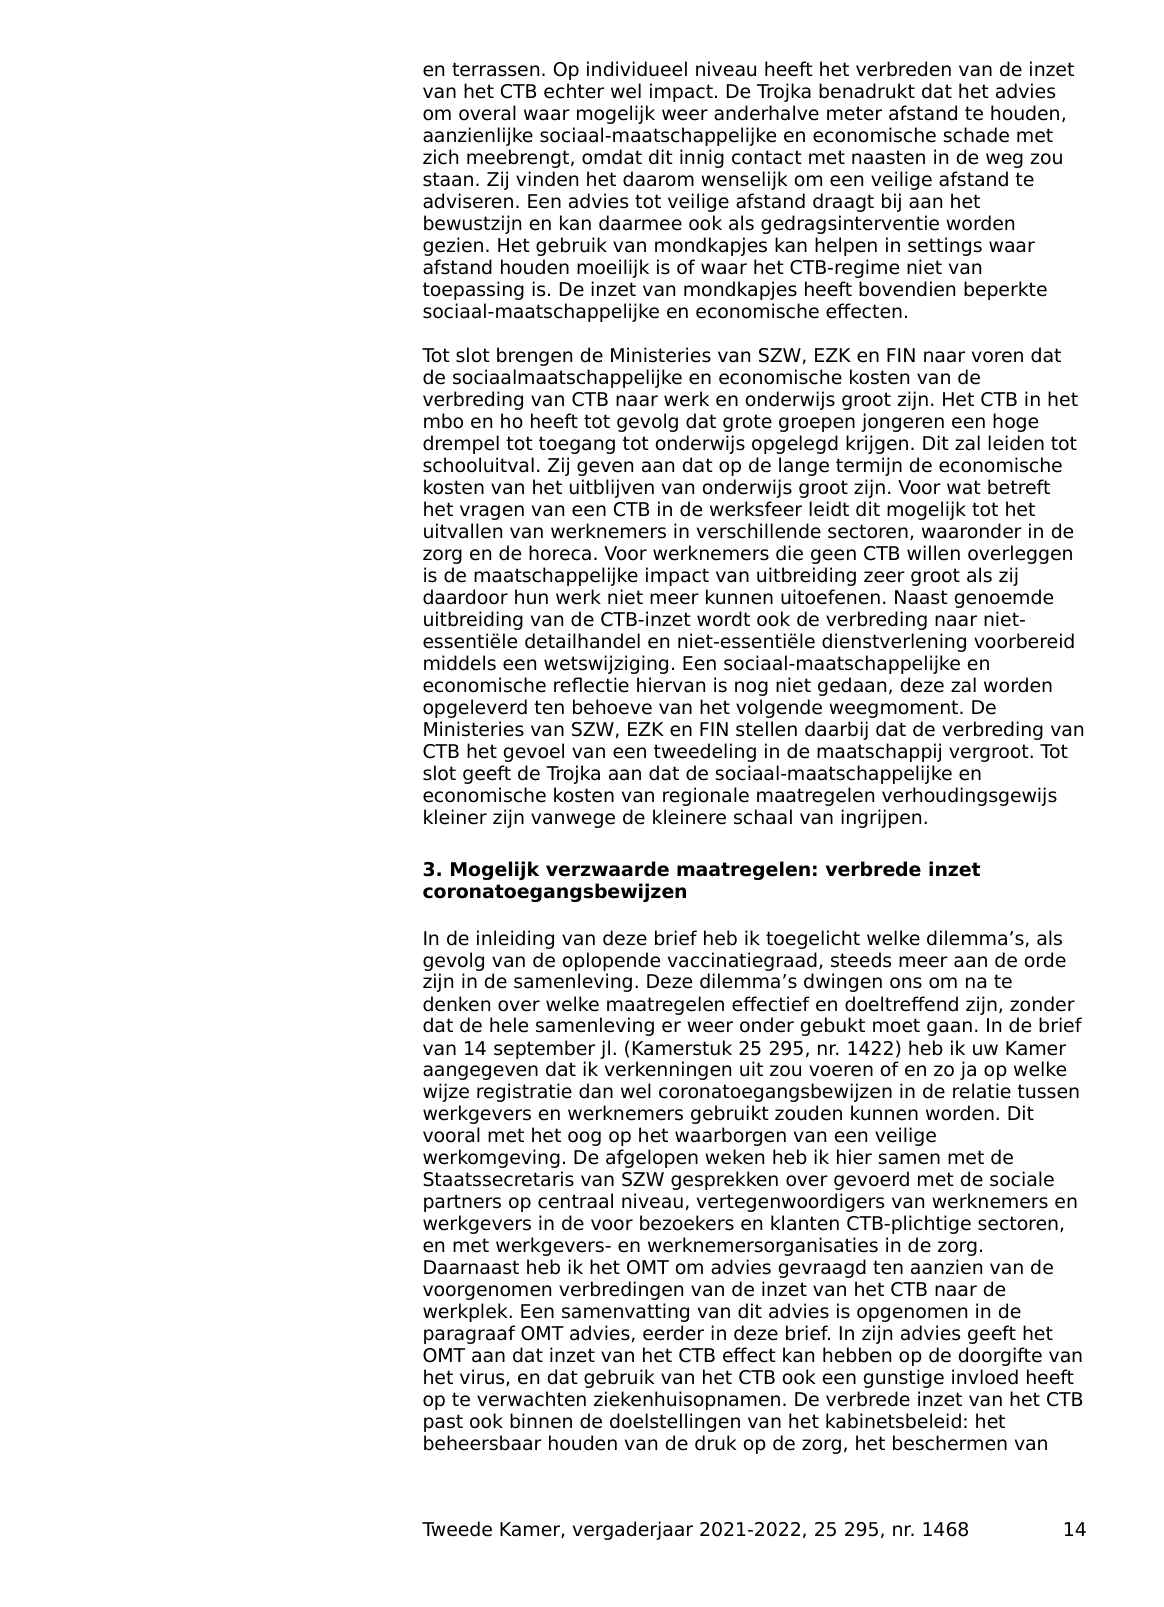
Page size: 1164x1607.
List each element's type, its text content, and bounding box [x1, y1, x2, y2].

text en terrassen. Op individueel niveau heeft het verbreden van de inzet van het CTB echter wel impact. De Trojka benadrukt dat het advies om overal waar mogelijk weer anderhalve meter afstand te houden, aanzienlijke sociaal-maatschappelijke en economische schade met zich meebrengt, omdat dit innig contact met naasten in de weg zou staan. Zij vinden het daarom wenselijk om een veilige afstand te adviseren. Een advies tot veilige afstand draagt bij aan het bewustzijn en kan daarmee ook als gedragsinterventie worden gezien. Het gebruik van mondkapjes kan helpen in settings waar afstand houden moeilijk is of waar het CTB-regime niet van toepassing is. De inzet van mondkapjes heeft bovendien beperkte sociaal-maatschappelijke en economische effecten. [422, 59, 1087, 323]
subtitle 3. Mogelijk verzwaarde maatregelen: verbrede inzet coronatoegangsbewijzen [422, 858, 1087, 902]
text In de inleiding van deze brief heb ik toegelicht welke dilemma’s, als gevolg van de oplopende vaccinatiegraad, steeds meer aan de orde zijn in de samenleving. Deze dilemma’s dwingen ons om na te denken over welke maatregelen effectief en doeltreffend zijn, zonder dat de hele samenleving er weer onder gebukt moet gaan. In de brief van 14 september jl. (Kamerstuk 25 295, nr. 1422) heb ik uw Kamer aangegeven dat ik verkenningen uit zou voeren of en zo ja op welke wijze registratie dan wel coronatoegangsbewijzen in de relatie tussen werkgevers en werknemers gebruikt zouden kunnen worden. Dit vooral met het oog op het waarborgen van een veilige werkomgeving. De afgelopen weken heb ik hier samen met de Staatssecretaris van SZW gesprekken over gevoerd met de sociale partners op centraal niveau, vertegenwoordigers van werknemers en werkgevers in de voor bezoekers en klanten CTB-plichtige sectoren, en met werkgevers- en werknemersorganisaties in de zorg. Daarnaast heb ik het OMT om advies gevraagd ten aanzien van de voorgenomen verbredingen van de inzet van het CTB naar de werkplek. Een samenvatting van dit advies is opgenomen in de paragraaf OMT advies, eerder in deze brief. In zijn advies geeft het OMT aan dat inzet van het CTB effect kan hebben op de doorgifte van het virus, en dat gebruik van het CTB ook een gunstige invloed heeft op te verwachten ziekenhuisopnamen. De verbrede inzet van het CTB past ook binnen de doelstellingen van het kabinetsbeleid: het beheersbaar houden van de druk op de zorg, het beschermen van [422, 927, 1087, 1455]
text Tot slot brengen de Ministeries van SZW, EZK en FIN naar voren dat de sociaalmaatschappelijke en economische kosten van de verbreding van CTB naar werk en onderwijs groot zijn. Het CTB in het mbo en ho heeft tot gevolg dat grote groepen jongeren een hoge drempel tot toegang tot onderwijs opgelegd krijgen. Dit zal leiden tot schooluitval. Zij geven aan dat op de lange termijn de economische kosten van het uitblijven van onderwijs groot zijn. Voor wat betreft het vragen van een CTB in de werksfeer leidt dit mogelijk tot het uitvallen van werknemers in verschillende sectoren, waaronder in de zorg en de horeca. Voor werknemers die geen CTB willen overleggen is de maatschappelijke impact van uitbreiding zeer groot als zij daardoor hun werk niet meer kunnen uitoefenen. Naast genoemde uitbreiding van de CTB-inzet wordt ook de verbreding naar niet-essentiële detailhandel en niet-essentiële dienstverlening voorbereid middels een wetswijziging. Een sociaal-maatschappelijke en economische reflectie hiervan is nog niet gedaan, deze zal worden opgeleverd ten behoeve van het volgende weegmoment. De Ministeries van SZW, EZK en FIN stellen daarbij dat de verbreding van CTB het gevoel van een tweedeling in de maatschappij vergroot. Tot slot geeft de Trojka aan dat de sociaal-maatschappelijke en economische kosten van regionale maatregelen verhoudingsgewijs kleiner zijn vanwege de kleinere schaal van ingrijpen. [422, 345, 1087, 828]
